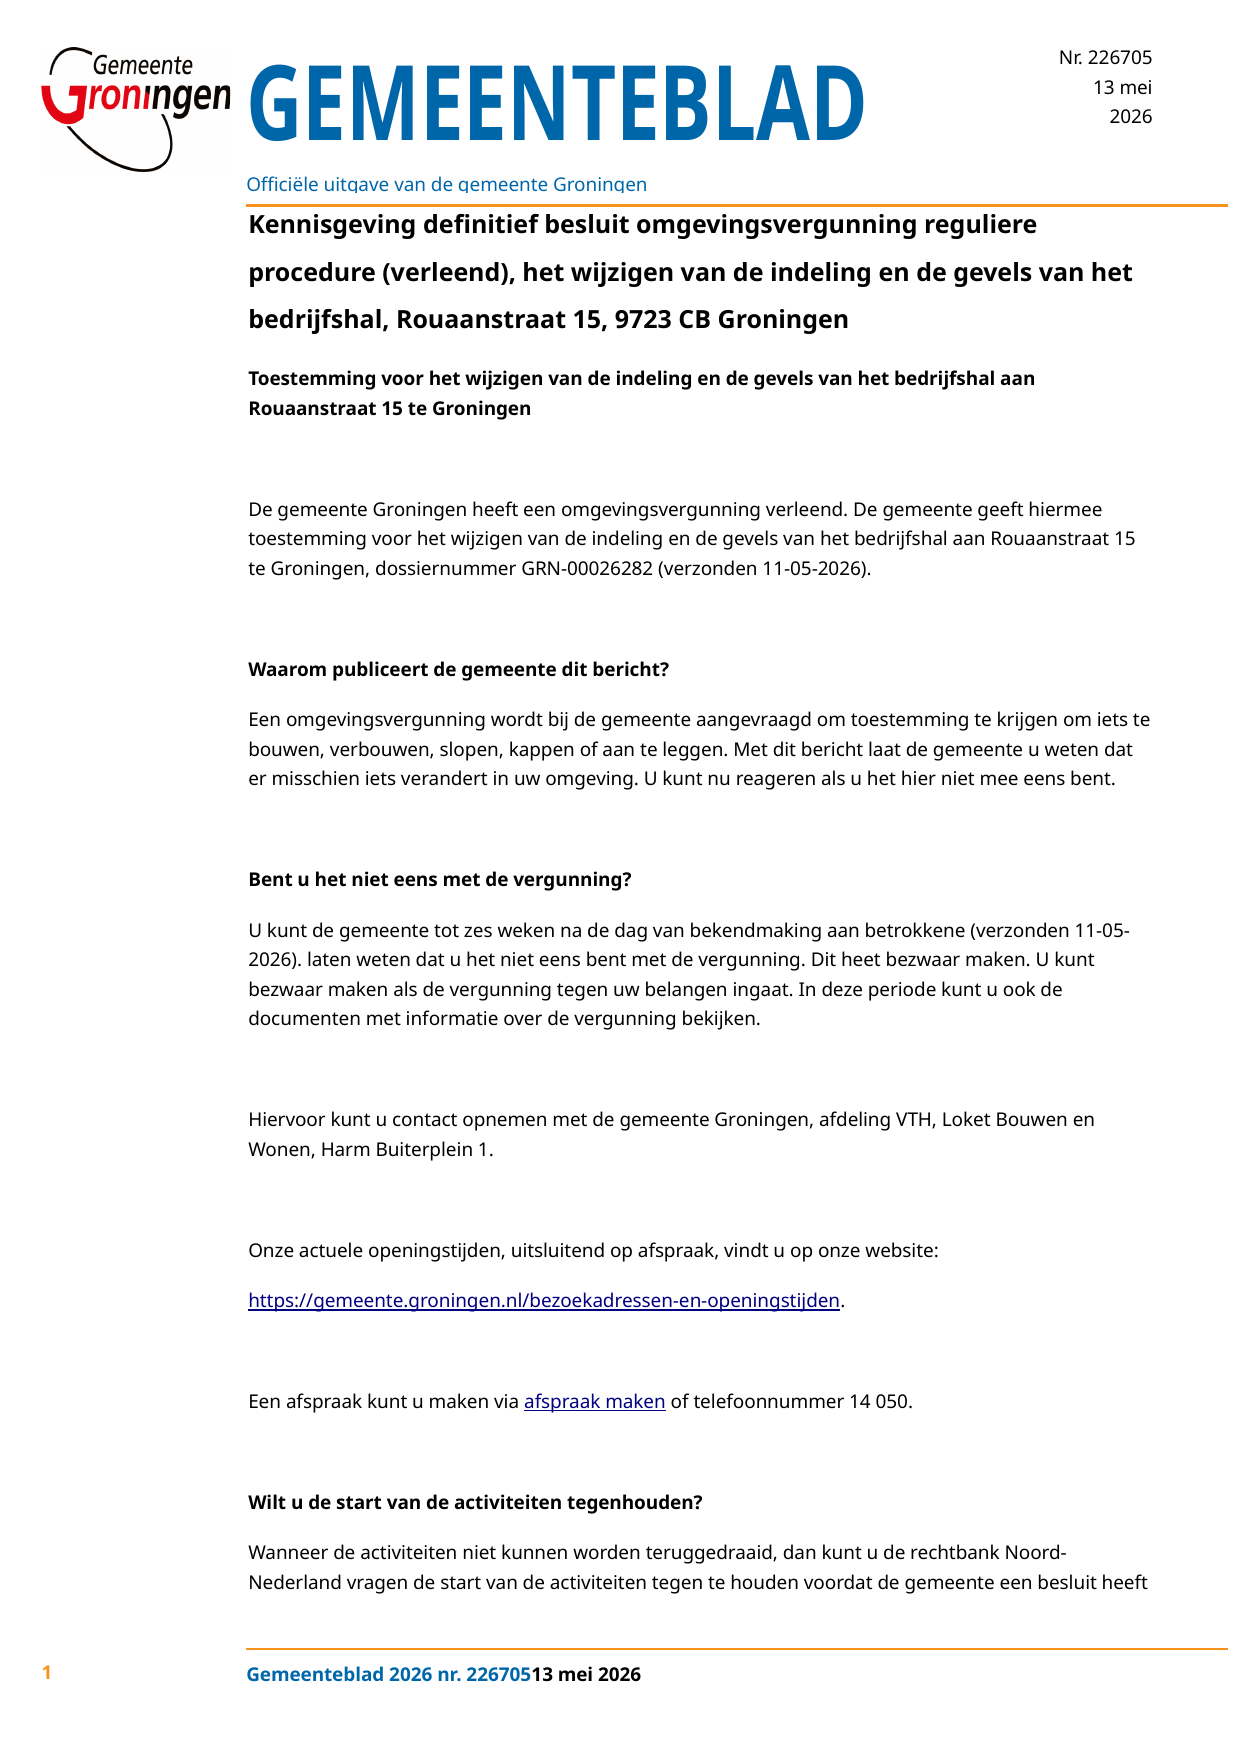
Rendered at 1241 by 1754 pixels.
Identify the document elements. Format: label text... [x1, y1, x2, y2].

text Wanneer de activiteiten niet kunnen worden teruggedraaid, dan kunt u de rechtbank Noord-Nederland vragen de start van de activiteiten tegen te houden voordat de gemeente een besluit heeft [248, 1539, 1152, 1594]
text Een omgevingsvergunning wordt bij de gemeente aangevraagd om toestemming te krijgen om iets te bouwen, verbouwen, slopen, kappen of aan te leggen. Met dit bericht laat de gemeente u weten dat er misschien iets verandert in uw omgeving. U kunt nu reageren als u het hier niet mee eens bent. [248, 706, 1152, 791]
text Toestemming voor het wijzigen van de indeling en de gevels van het bedrijfshal aan Rouaanstraat 15 te Groningen [248, 366, 1152, 421]
text Bent u het niet eens met de vergunning? [248, 866, 1152, 892]
text https://gemeente.groningen.nl/bezoekadressen-en-openingstijden. [248, 1287, 1152, 1313]
text Een afspraak kunt u maken via afspraak maken of telefoonnummer 14 050. [248, 1388, 1152, 1414]
text Kennisgeving definitief besluit omgevingsvergunning reguliere procedure (verleend), het wijzigen van de indeling en de gevels van het bedrijfshal, Rouaanstraat 15, 9723 CB Groningen [248, 207, 1152, 336]
text Waarom publiceert de gemeente dit bericht? [248, 656, 1152, 682]
text Onze actuele openingstijden, uitsluitend op afspraak, vindt u op onze website: [248, 1237, 1152, 1262]
text Hiervoor kunt u contact opnemen met de gemeente Groningen, afdeling VTH, Loket Bouwen en Wonen, Harm Buiterplein 1. [248, 1106, 1152, 1162]
text Wilt u de start van de activiteiten tegenhouden? [248, 1489, 1152, 1514]
text U kunt de gemeente tot zes weken na de dag van bekendmaking aan betrokkene (verzonden 11-05-2026). laten weten dat u het niet eens bent met de vergunning. Dit heet bezwaar maken. U kunt bezwaar maken als de vergunning tegen uw belangen ingaat. In deze periode kunt u ook de documenten met informatie over de vergunning bekijken. [248, 917, 1152, 1031]
picture [41, 47, 231, 172]
text De gemeente Groningen heeft een omgevingsvergunning verleend. De gemeente geeft hiermee toestemming voor het wijzigen van de indeling en de gevels van het bedrijfshal aan Rouaanstraat 15 te Groningen, dossiernummer GRN-00026282 (verzonden 11-05-2026). [248, 496, 1152, 581]
